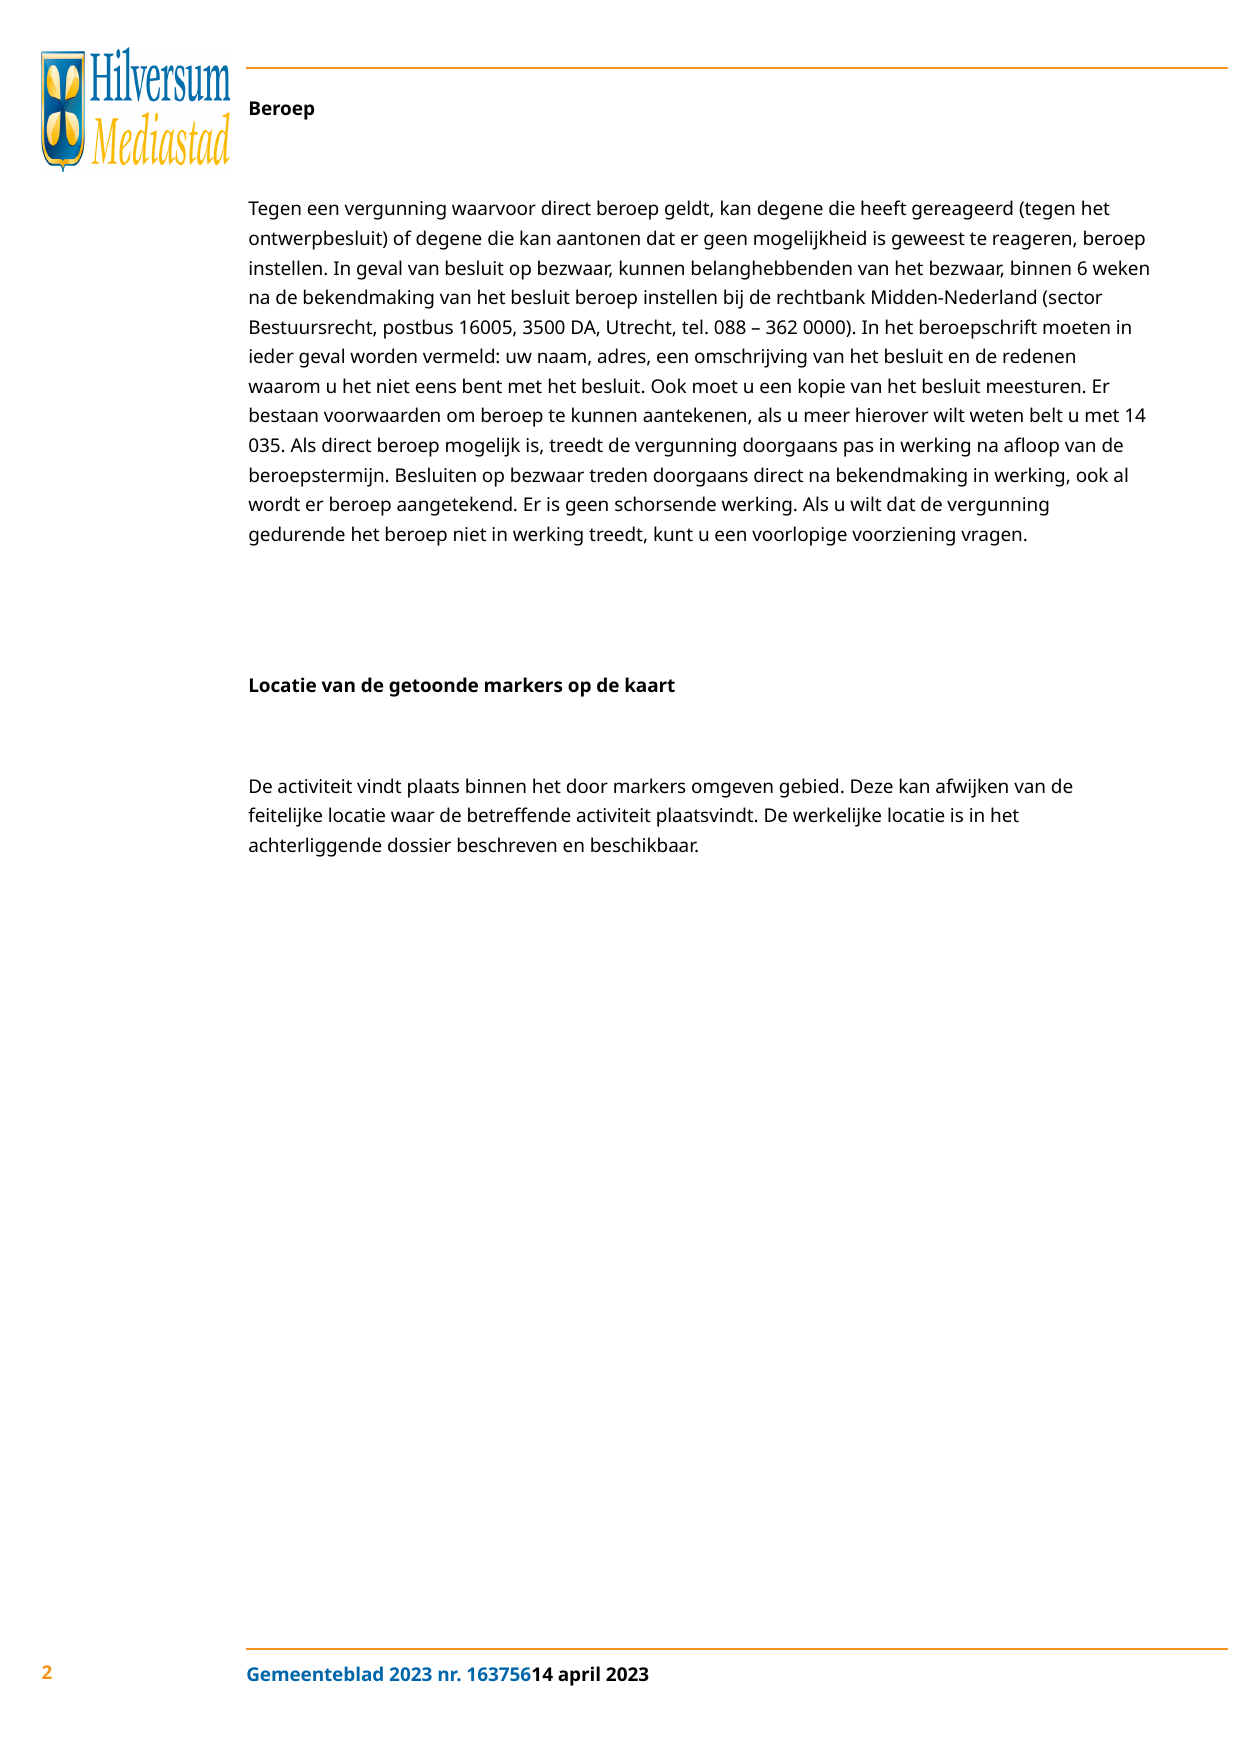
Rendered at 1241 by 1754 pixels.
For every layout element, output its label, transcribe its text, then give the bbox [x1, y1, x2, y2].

text Locatie van de getoonde markers op de kaart [248, 672, 1152, 698]
text Beroep [248, 95, 1152, 121]
picture [41, 47, 231, 172]
text Tegen een vergunning waarvoor direct beroep geldt, kan degene die heeft gereageerd (tegen het ontwerpbesluit) of degene die kan aantonen dat er geen mogelijkheid is geweest te reageren, beroep instellen. In geval van besluit op bezwaar, kunnen belanghebbenden van het bezwaar, binnen 6 weken na de bekendmaking van het besluit beroep instellen bij de rechtbank Midden-Nederland (sector Bestuursrecht, postbus 16005, 3500 DA, Utrecht, tel. 088 – 362 0000). In het beroepschrift moeten in ieder geval worden vermeld: uw naam, adres, een omschrijving van het besluit en de redenen waarom u het niet eens bent met het besluit. Ook moet u een kopie van het besluit meesturen. Er bestaan voorwaarden om beroep te kunnen aantekenen, als u meer hierover wilt weten belt u met 14 035. Als direct beroep mogelijk is, treedt de vergunning doorgaans pas in werking na afloop van de beroepstermijn. Besluiten op bezwaar treden doorgaans direct na bekendmaking in werking, ook al wordt er beroep aangetekend. Er is geen schorsende werking. Als u wilt dat de vergunning gedurende het beroep niet in werking treedt, kunt u een voorlopige voorziening vragen. [248, 196, 1152, 547]
text De activiteit vindt plaats binnen het door markers omgeven gebied. Deze kan afwijken van de feitelijke locatie waar de betreffende activiteit plaatsvindt. De werkelijke locatie is in het achterliggende dossier beschreven en beschikbaar. [248, 773, 1152, 858]
